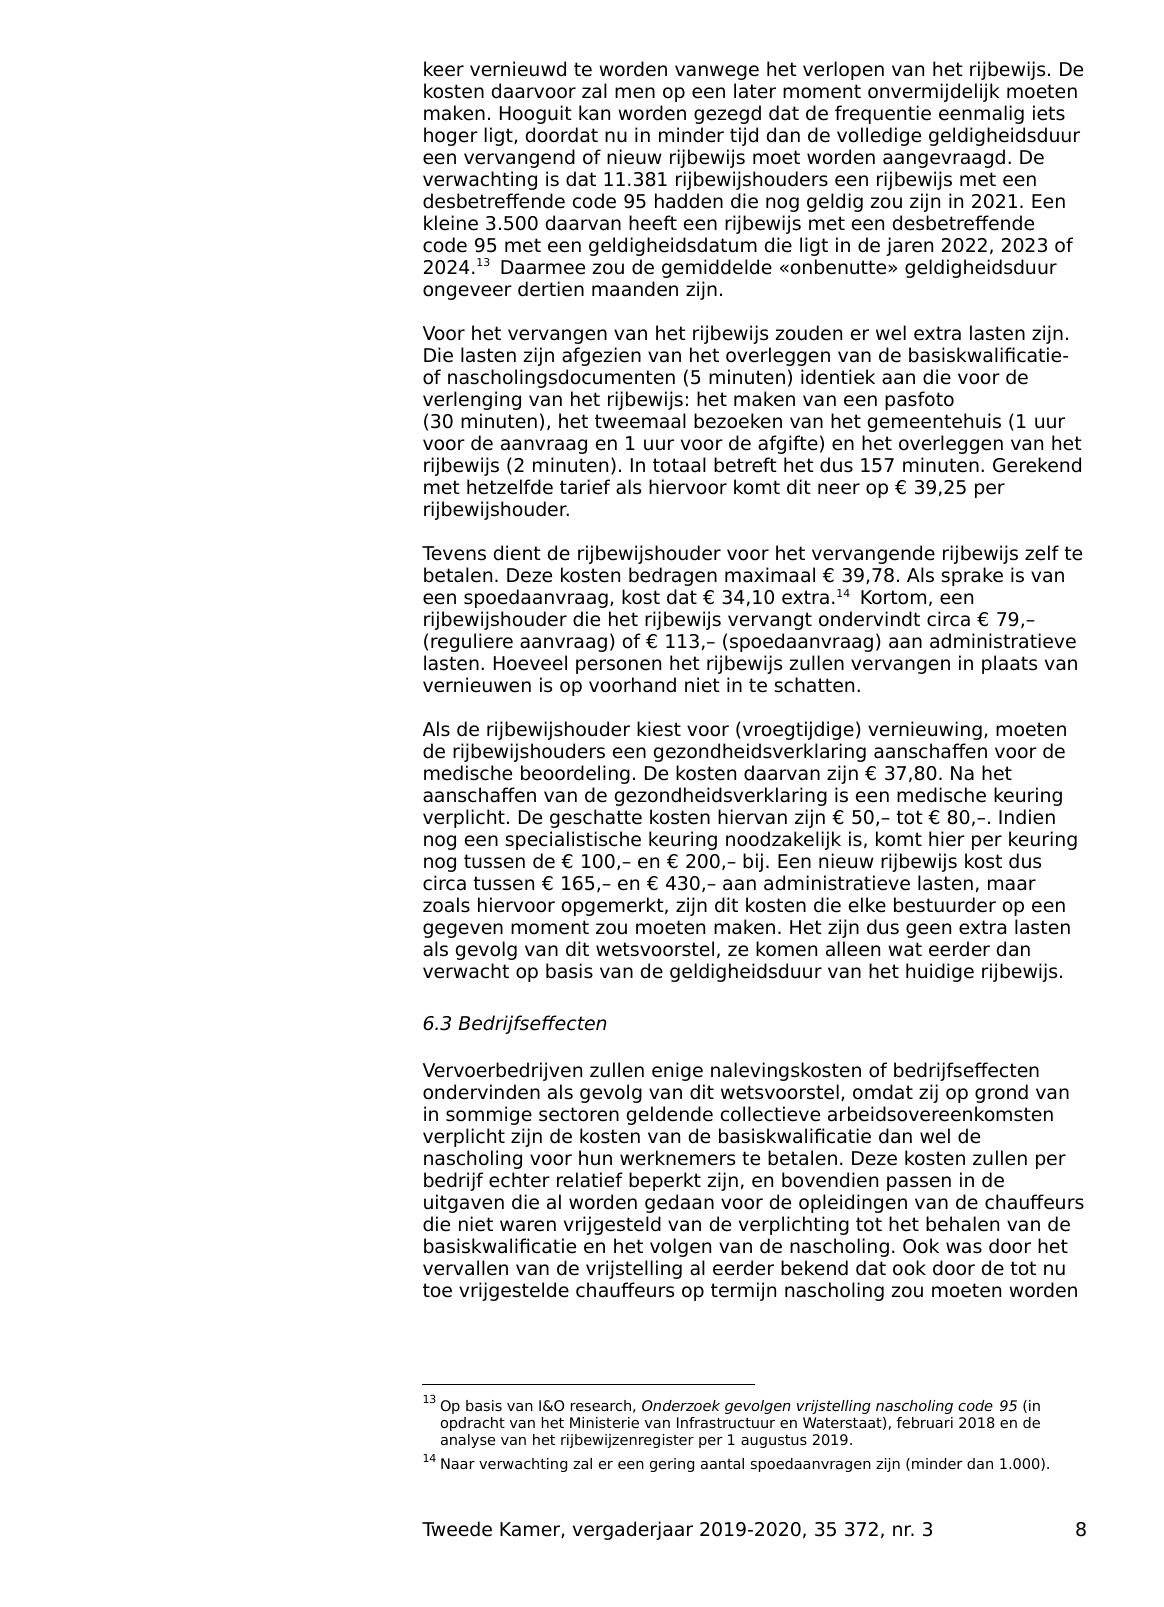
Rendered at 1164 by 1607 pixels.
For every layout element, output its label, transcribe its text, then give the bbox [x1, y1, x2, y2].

text keer vernieuwd te worden vanwege het verlopen van het rijbewijs. De kosten daarvoor zal men op een later moment onvermijdelijk moeten maken. Hooguit kan worden gezegd dat de frequentie eenmalig iets hoger ligt, doordat nu in minder tijd dan de volledige geldigheidsduur een vervangend of nieuw rijbewijs moet worden aangevraagd. De verwachting is dat 11.381 rijbewijshouders een rijbewijs met een desbetreffende code 95 hadden die nog geldig zou zijn in 2021. Een kleine 3.500 daarvan heeft een rijbewijs met een desbetreffende code 95 met een geldigheidsdatum die ligt in de jaren 2022, 2023 of 2024. Daarmee zou de gemiddelde «onbenutte» geldigheidsduur ongeveer dertien maanden zijn. [422, 59, 1087, 301]
text Naar verwachting zal er een gering aantal spoedaanvragen zijn (minder dan 1.000). [422, 1452, 1087, 1474]
text Op basis van I&O research, Onderzoek gevolgen vrijstelling nascholing code 95 (in opdracht van het Ministerie van Infrastructuur en Waterstaat), februari 2018 en de analyse van het rijbewijzenregister per 1 augustus 2019. [422, 1393, 1087, 1449]
text Vervoerbedrijven zullen enige nalevingskosten of bedrijfseffecten ondervinden als gevolg van dit wetsvoorstel, omdat zij op grond van in sommige sectoren geldende collectieve arbeidsovereenkomsten verplicht zijn de kosten van de basiskwalificatie dan wel de nascholing voor hun werknemers te betalen. Deze kosten zullen per bedrijf echter relatief beperkt zijn, en bovendien passen in de uitgaven die al worden gedaan voor de opleidingen van de chauffeurs die niet waren vrijgesteld van de verplichting tot het behalen van de basiskwalificatie en het volgen van de nascholing. Ook was door het vervallen van de vrijstelling al eerder bekend dat ook door de tot nu toe vrijgestelde chauffeurs op termijn nascholing zou moeten worden [422, 1060, 1087, 1302]
text Voor het vervangen van het rijbewijs zouden er wel extra lasten zijn. Die lasten zijn afgezien van het overleggen van de basiskwalificatie- of nascholingsdocumenten (5 minuten) identiek aan die voor de verlenging van het rijbewijs: het maken van een pasfoto (30 minuten), het tweemaal bezoeken van het gemeentehuis (1 uur voor de aanvraag en 1 uur voor de afgifte) en het overleggen van het rijbewijs (2 minuten). In totaal betreft het dus 157 minuten. Gerekend met hetzelfde tarief als hiervoor komt dit neer op € 39,25 per rijbewijshouder. [422, 323, 1087, 521]
subtitle 6.3 Bedrijfseffecten [422, 1013, 1087, 1035]
text Als de rijbewijshouder kiest voor (vroegtijdige) vernieuwing, moeten de rijbewijshouders een gezondheidsverklaring aanschaffen voor de medische beoordeling. De kosten daarvan zijn € 37,80. Na het aanschaffen van de gezondheidsverklaring is een medische keuring verplicht. De geschatte kosten hiervan zijn € 50,– tot € 80,–. Indien nog een specialistische keuring noodzakelijk is, komt hier per keuring nog tussen de € 100,– en € 200,– bij. Een nieuw rijbewijs kost dus circa tussen € 165,– en € 430,– aan administratieve lasten, maar zoals hiervoor opgemerkt, zijn dit kosten die elke bestuurder op een gegeven moment zou moeten maken. Het zijn dus geen extra lasten als gevolg van dit wetsvoorstel, ze komen alleen wat eerder dan verwacht op basis van de geldigheidsduur van het huidige rijbewijs. [422, 719, 1087, 983]
text Tevens dient de rijbewijshouder voor het vervangende rijbewijs zelf te betalen. Deze kosten bedragen maximaal € 39,78. Als sprake is van een spoedaanvraag, kost dat € 34,10 extra. Kortom, een rijbewijshouder die het rijbewijs vervangt ondervindt circa € 79,– (reguliere aanvraag) of € 113,– (spoedaanvraag) aan administratieve lasten. Hoeveel personen het rijbewijs zullen vervangen in plaats van vernieuwen is op voorhand niet in te schatten. [422, 543, 1087, 697]
